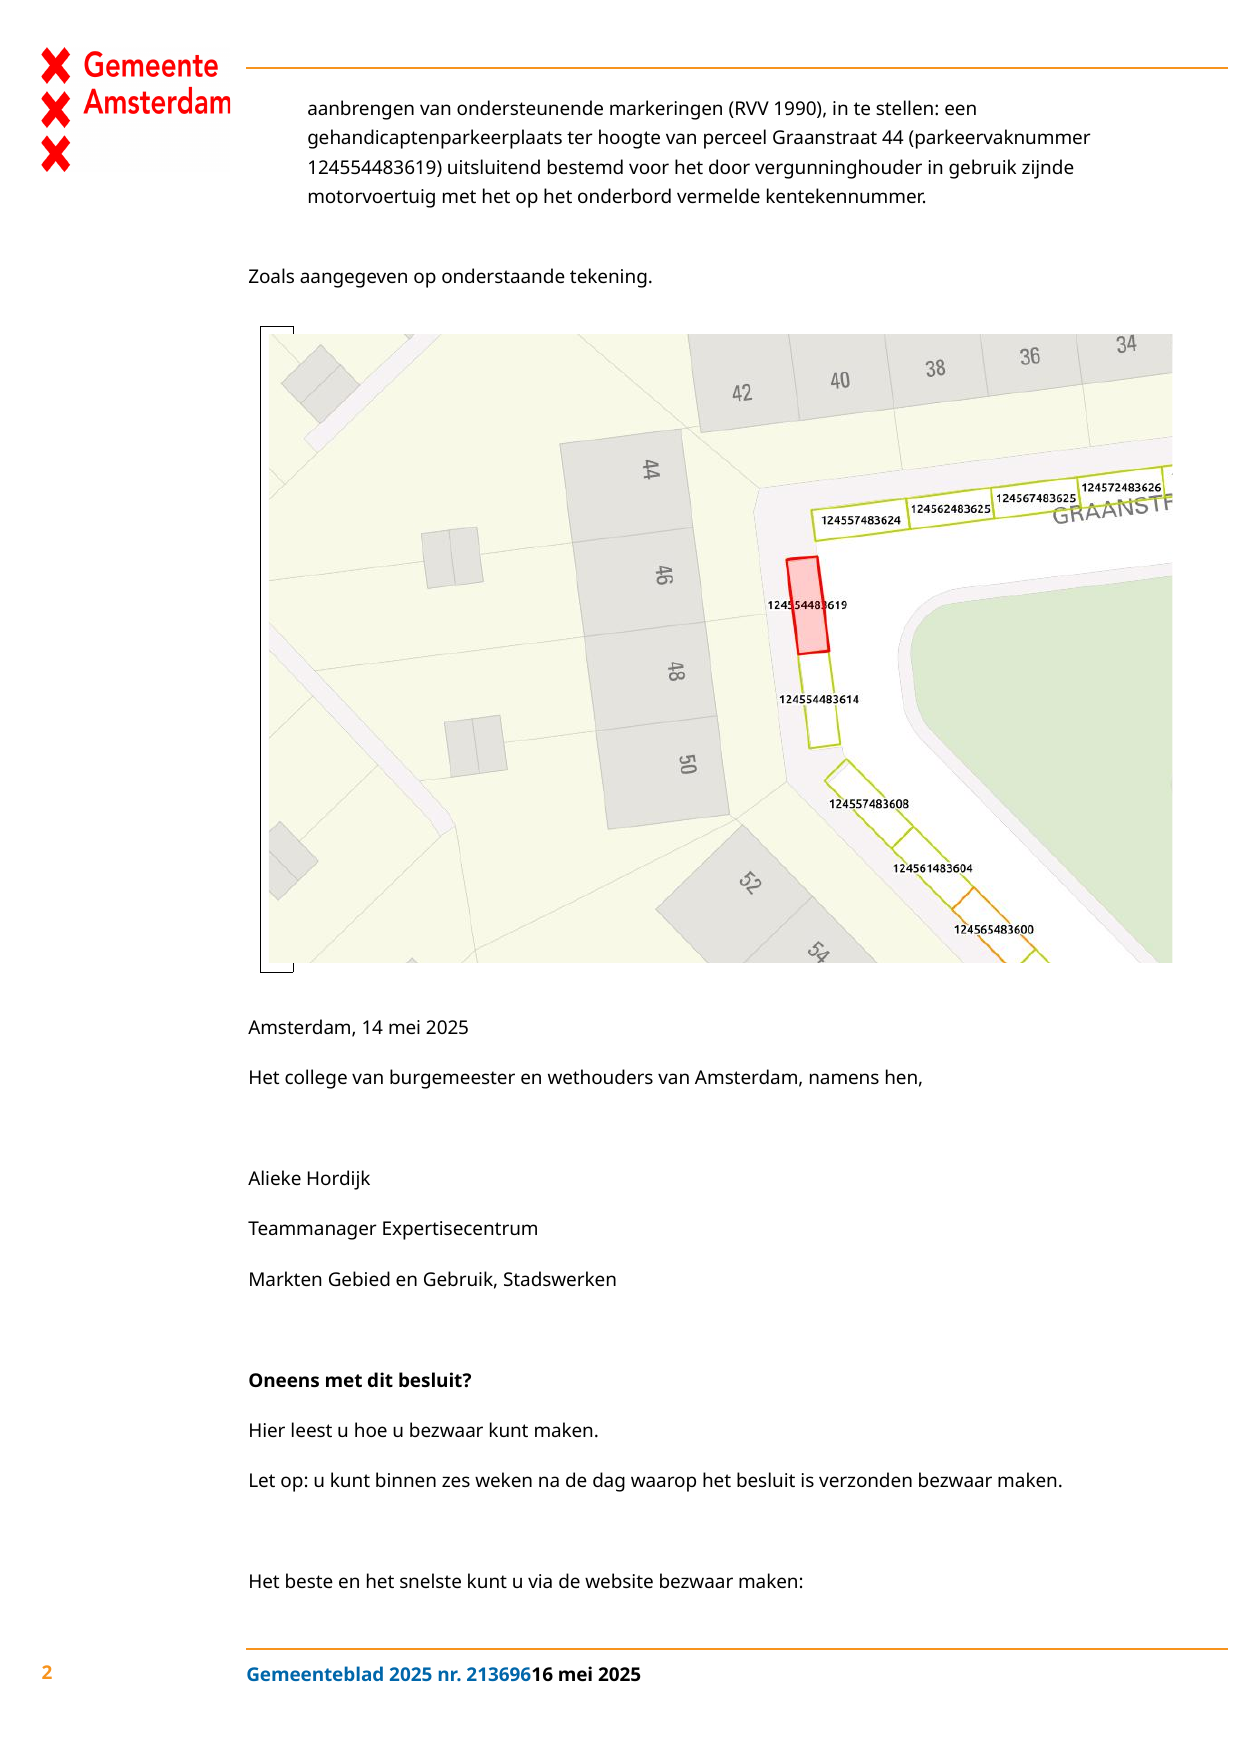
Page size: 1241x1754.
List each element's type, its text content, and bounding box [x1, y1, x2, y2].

picture [268, 334, 1173, 963]
text Markten Gebied en Gebruik, Stadswerken [248, 1266, 1152, 1292]
text Oneens met dit besluit? [248, 1367, 1152, 1392]
text Let op: u kunt binnen zes weken na de dag waarop het besluit is verzonden bezwaar maken. [248, 1468, 1152, 1493]
text Het beste en het snelste kunt u via de website bezwaar maken: [248, 1568, 1152, 1594]
text Amsterdam, 14 mei 2025 [248, 1014, 1152, 1039]
text Het college van burgemeester en wethouders van Amsterdam, namens hen, [248, 1064, 1152, 1090]
text Zoals aangegeven op onderstaande tekening. [248, 263, 1152, 289]
text Hier leest u hoe u bezwaar kunt maken. [248, 1417, 1152, 1443]
picture [41, 47, 231, 172]
text Teammanager Expertisecentrum [248, 1216, 1152, 1241]
text Alieke Hordijk [248, 1165, 1152, 1191]
list aanbrengen van ondersteunende markeringen (RVV 1990), in te stellen: een gehandicaptenparkeerplaats ter hoogte van perceel Graanstraat 44 (parkeervaknummer 124554483619) uitsluitend bestemd voor het door vergunninghouder in gebruik zijnde motorvoertuig met het op het onderbord vermelde kentekennummer. [248, 95, 1152, 209]
